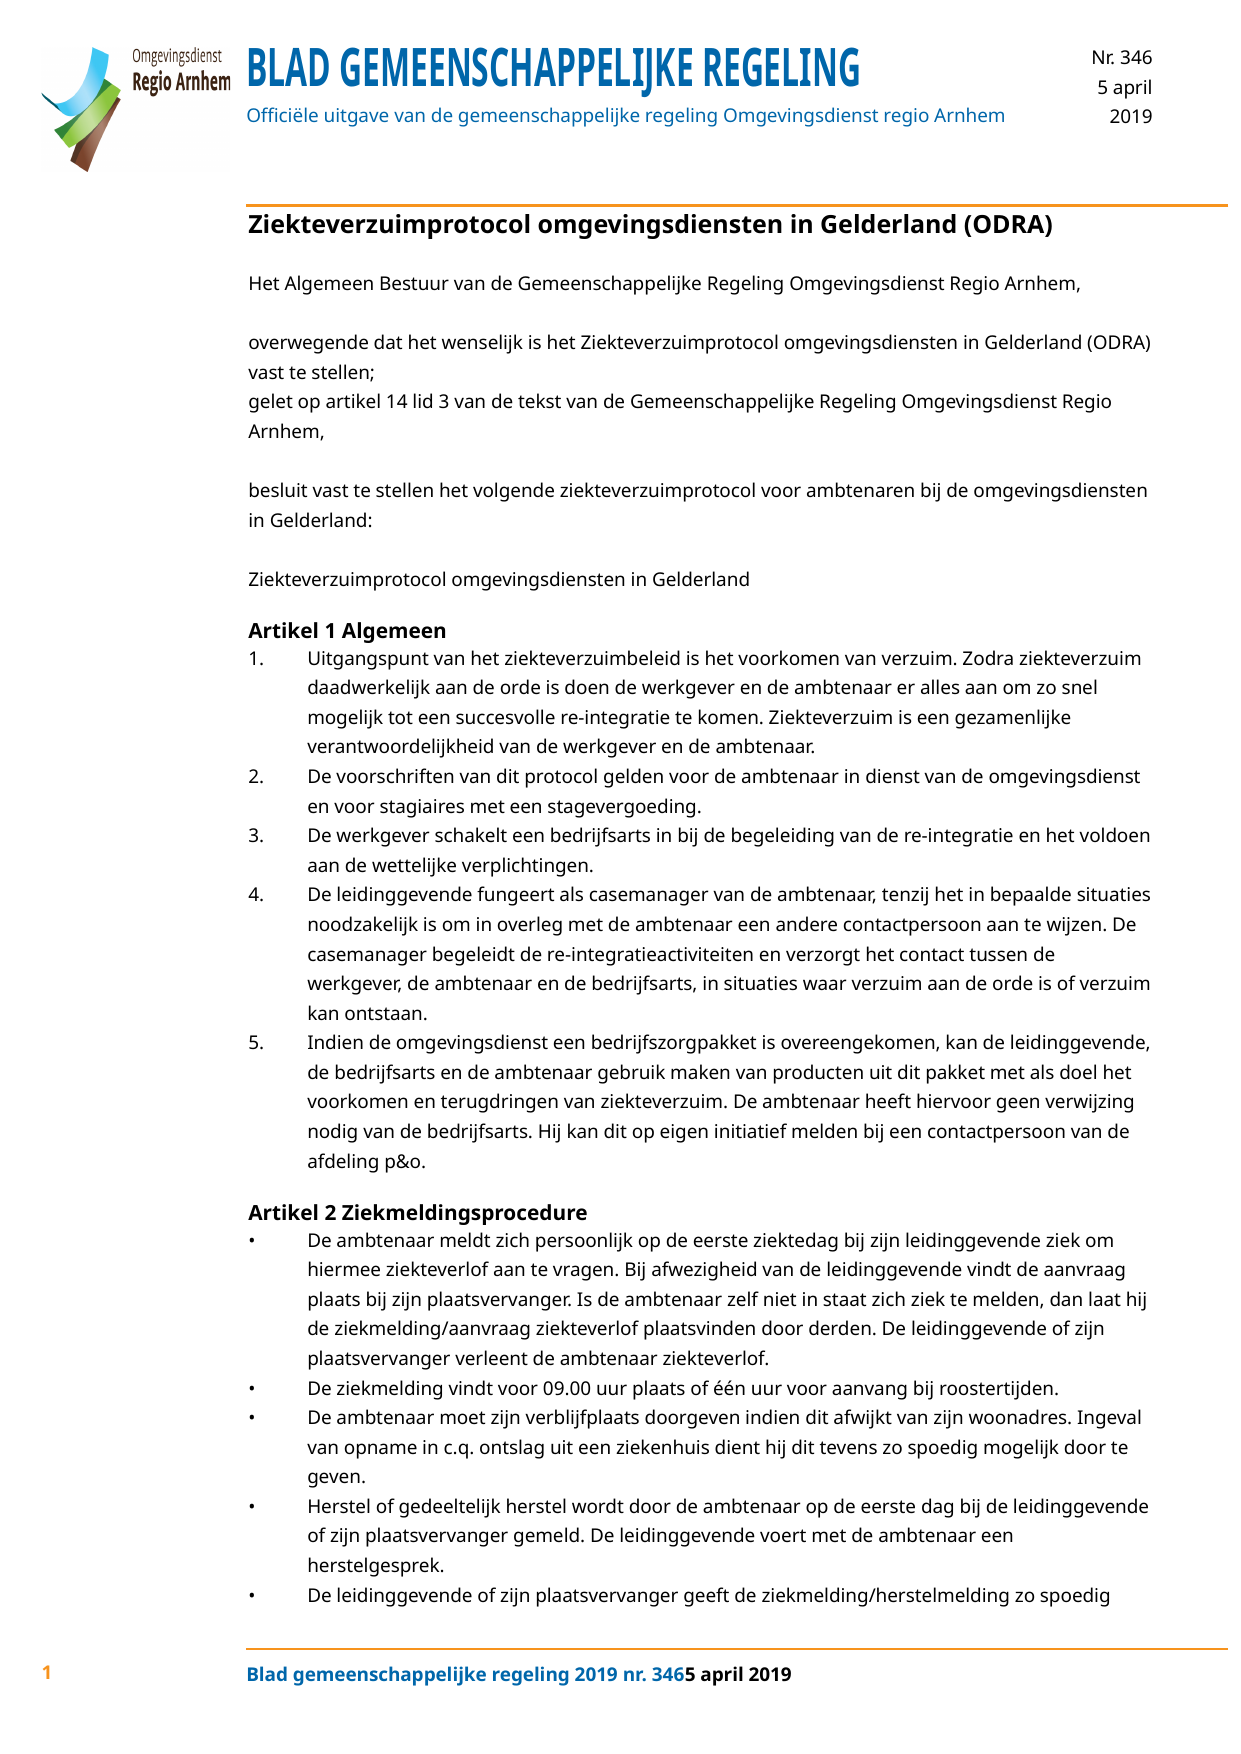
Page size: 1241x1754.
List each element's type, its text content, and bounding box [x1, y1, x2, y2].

picture [41, 47, 231, 172]
list De werkgever schakelt een bedrijfsarts in bij de begeleiding van de re-integratie en het voldoen aan de wettelijke verplichtingen. [248, 822, 1152, 878]
text Ziekteverzuimprotocol omgevingsdiensten in Gelderland (ODRA) [248, 207, 1152, 241]
text Artikel 2 Ziekmeldingsprocedure [248, 1198, 1152, 1227]
list De voorschriften van dit protocol gelden voor de ambtenaar in dienst van de omgevingsdienst en voor stagiaires met een stagevergoeding. [248, 763, 1152, 819]
text Artikel 1 Algemeen [248, 617, 1152, 645]
list Uitgangspunt van het ziekteverzuimbeleid is het voorkomen van verzuim. Zodra ziekteverzuim daadwerkelijk aan de orde is doen de werkgever en de ambtenaar er alles aan om zo snel mogelijk tot een succesvolle re-integratie te komen. Ziekteverzuim is een gezamenlijke verantwoordelijkheid van de werkgever en de ambtenaar. [248, 645, 1152, 759]
list Herstel of gedeeltelijk herstel wordt door de ambtenaar op de eerste dag bij de leidinggevende of zijn plaatsvervanger gemeld. De leidinggevende voert met de ambtenaar een herstelgesprek. [248, 1493, 1152, 1578]
text Ziekteverzuimprotocol omgevingsdiensten in Gelderland [248, 566, 1152, 592]
text Het Algemeen Bestuur van de Gemeenschappelijke Regeling Omgevingsdienst Regio Arnhem, [248, 270, 1152, 296]
text besluit vast te stellen het volgende ziekteverzuimprotocol voor ambtenaren bij de omgevingsdiensten in Gelderland: [248, 477, 1152, 533]
text overwegende dat het wenselijk is het Ziekteverzuimprotocol omgevingsdiensten in Gelderland (ODRA) vast te stellen; [248, 329, 1152, 385]
list De leidinggevende fungeert als casemanager van de ambtenaar, tenzij het in bepaalde situaties noodzakelijk is om in overleg met de ambtenaar een andere contactpersoon aan te wijzen. De casemanager begeleidt de re-integratieactiviteiten en verzorgt het contact tussen de werkgever, de ambtenaar en de bedrijfsarts, in situaties waar verzuim aan de orde is of verzuim kan ontstaan. [248, 882, 1152, 1026]
list De ziekmelding vindt voor 09.00 uur plaats of één uur voor aanvang bij roostertijden. [248, 1375, 1152, 1400]
list De ambtenaar meldt zich persoonlijk op de eerste ziektedag bij zijn leidinggevende ziek om hiermee ziekteverlof aan te vragen. Bij afwezigheid van de leidinggevende vindt de aanvraag plaats bij zijn plaatsvervanger. Is de ambtenaar zelf niet in staat zich ziek te melden, dan laat hij de ziekmelding/aanvraag ziekteverlof plaatsvinden door derden. De leidinggevende of zijn plaatsvervanger verleent de ambtenaar ziekteverlof. [248, 1227, 1152, 1371]
list Indien de omgevingsdienst een bedrijfszorgpakket is overeengekomen, kan de leidinggevende, de bedrijfsarts en de ambtenaar gebruik maken van producten uit dit pakket met als doel het voorkomen en terugdringen van ziekteverzuim. De ambtenaar heeft hiervoor geen verwijzing nodig van de bedrijfsarts. Hij kan dit op eigen initiatief melden bij een contactpersoon van de afdeling p&o. [248, 1029, 1152, 1174]
text gelet op artikel 14 lid 3 van de tekst van de Gemeenschappelijke Regeling Omgevingsdienst Regio Arnhem, [248, 389, 1152, 444]
list De leidinggevende of zijn plaatsvervanger geeft de ziekmelding/herstelmelding zo spoedig [248, 1582, 1152, 1607]
list De ambtenaar moet zijn verblijfplaats doorgeven indien dit afwijkt van zijn woonadres. Ingeval van opname in c.q. ontslag uit een ziekenhuis dient hij dit tevens zo spoedig mogelijk door te geven. [248, 1404, 1152, 1489]
